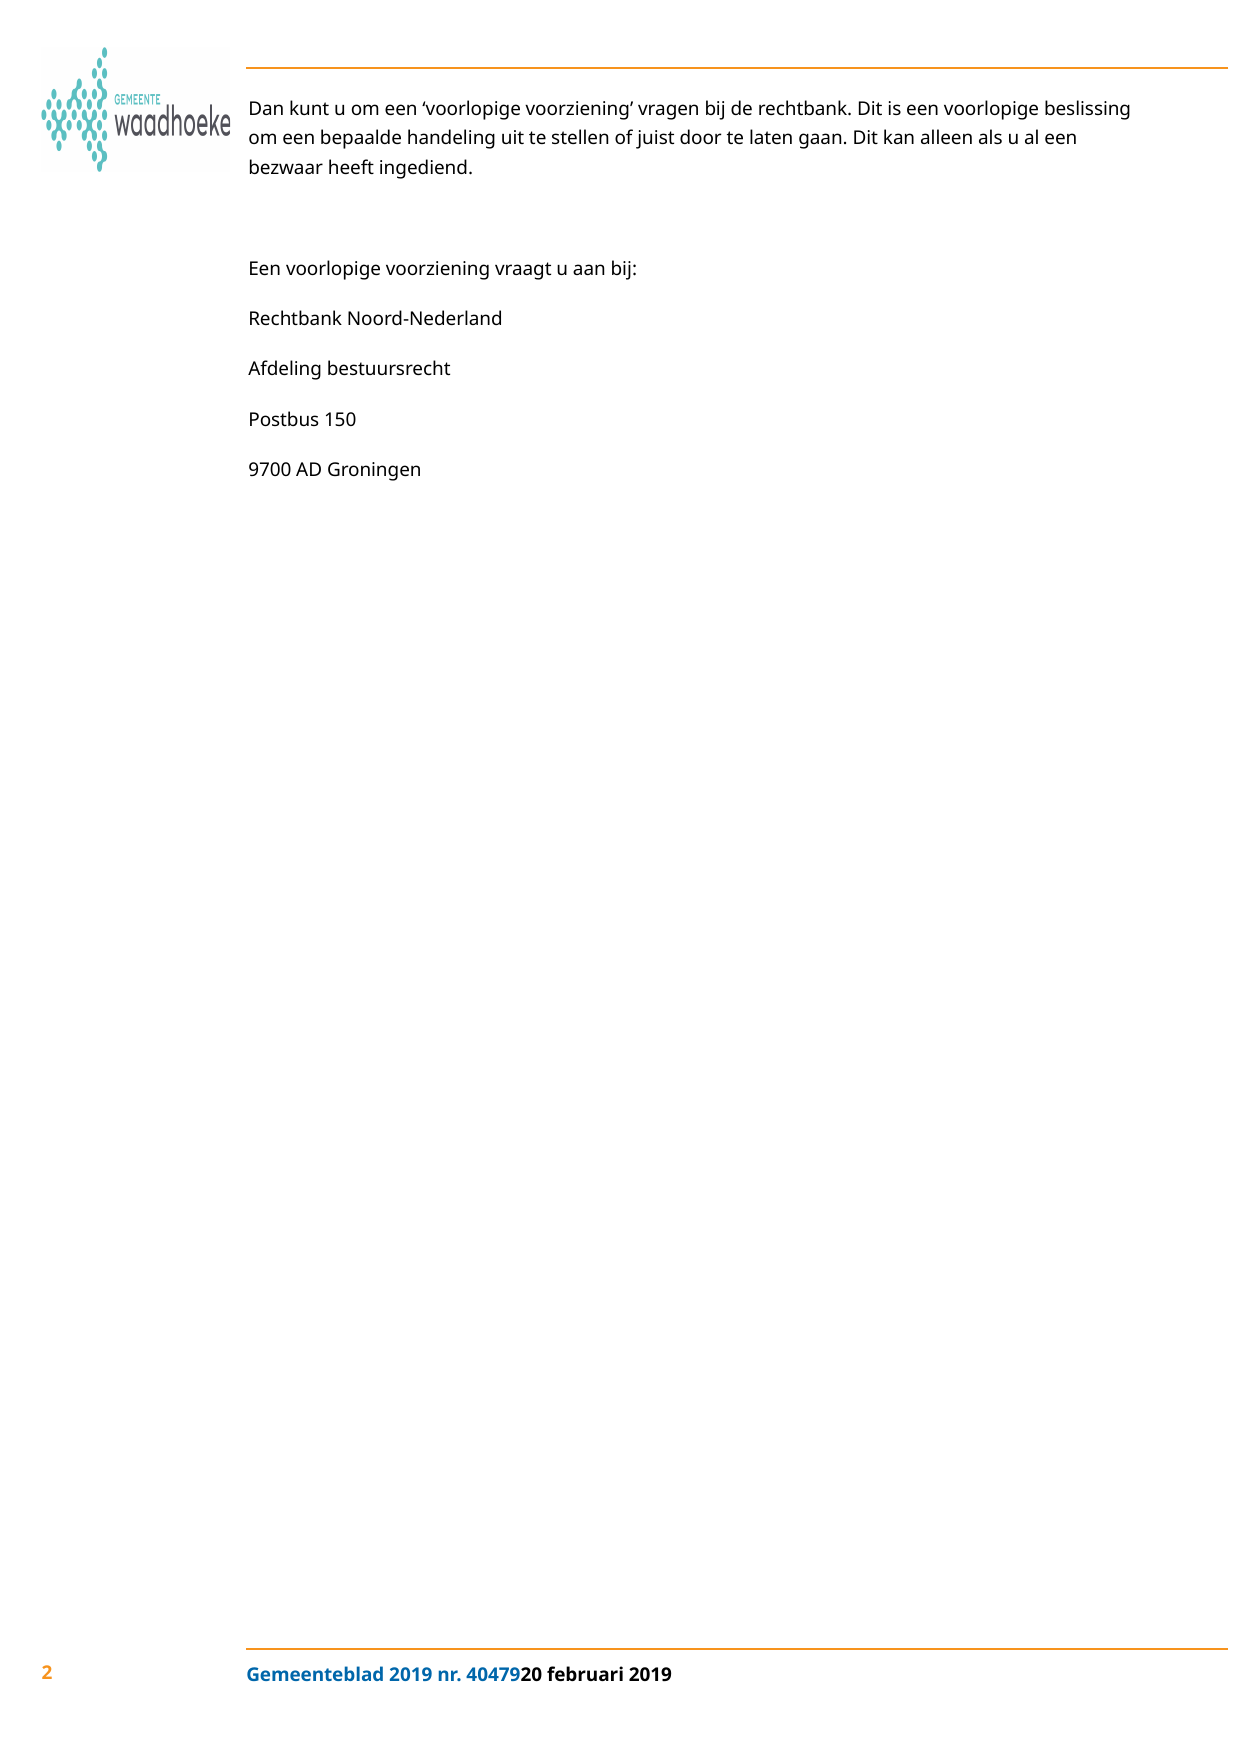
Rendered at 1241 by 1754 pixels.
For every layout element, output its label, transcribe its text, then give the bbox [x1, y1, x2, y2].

text Rechtbank Noord-Nederland [248, 305, 1152, 331]
text Dan kunt u om een ‘voorlopige voorziening’ vragen bij de rechtbank. Dit is een voorlopige beslissing om een bepaalde handeling uit te stellen of juist door te laten gaan. Dit kan alleen als u al een bezwaar heeft ingediend. [248, 95, 1152, 180]
picture [41, 47, 231, 172]
text Afdeling bestuursrecht [248, 356, 1152, 381]
text Postbus 150 [248, 406, 1152, 432]
text Een voorlopige voorziening vraagt u aan bij: [248, 255, 1152, 281]
text 9700 AD Groningen [248, 456, 1152, 482]
